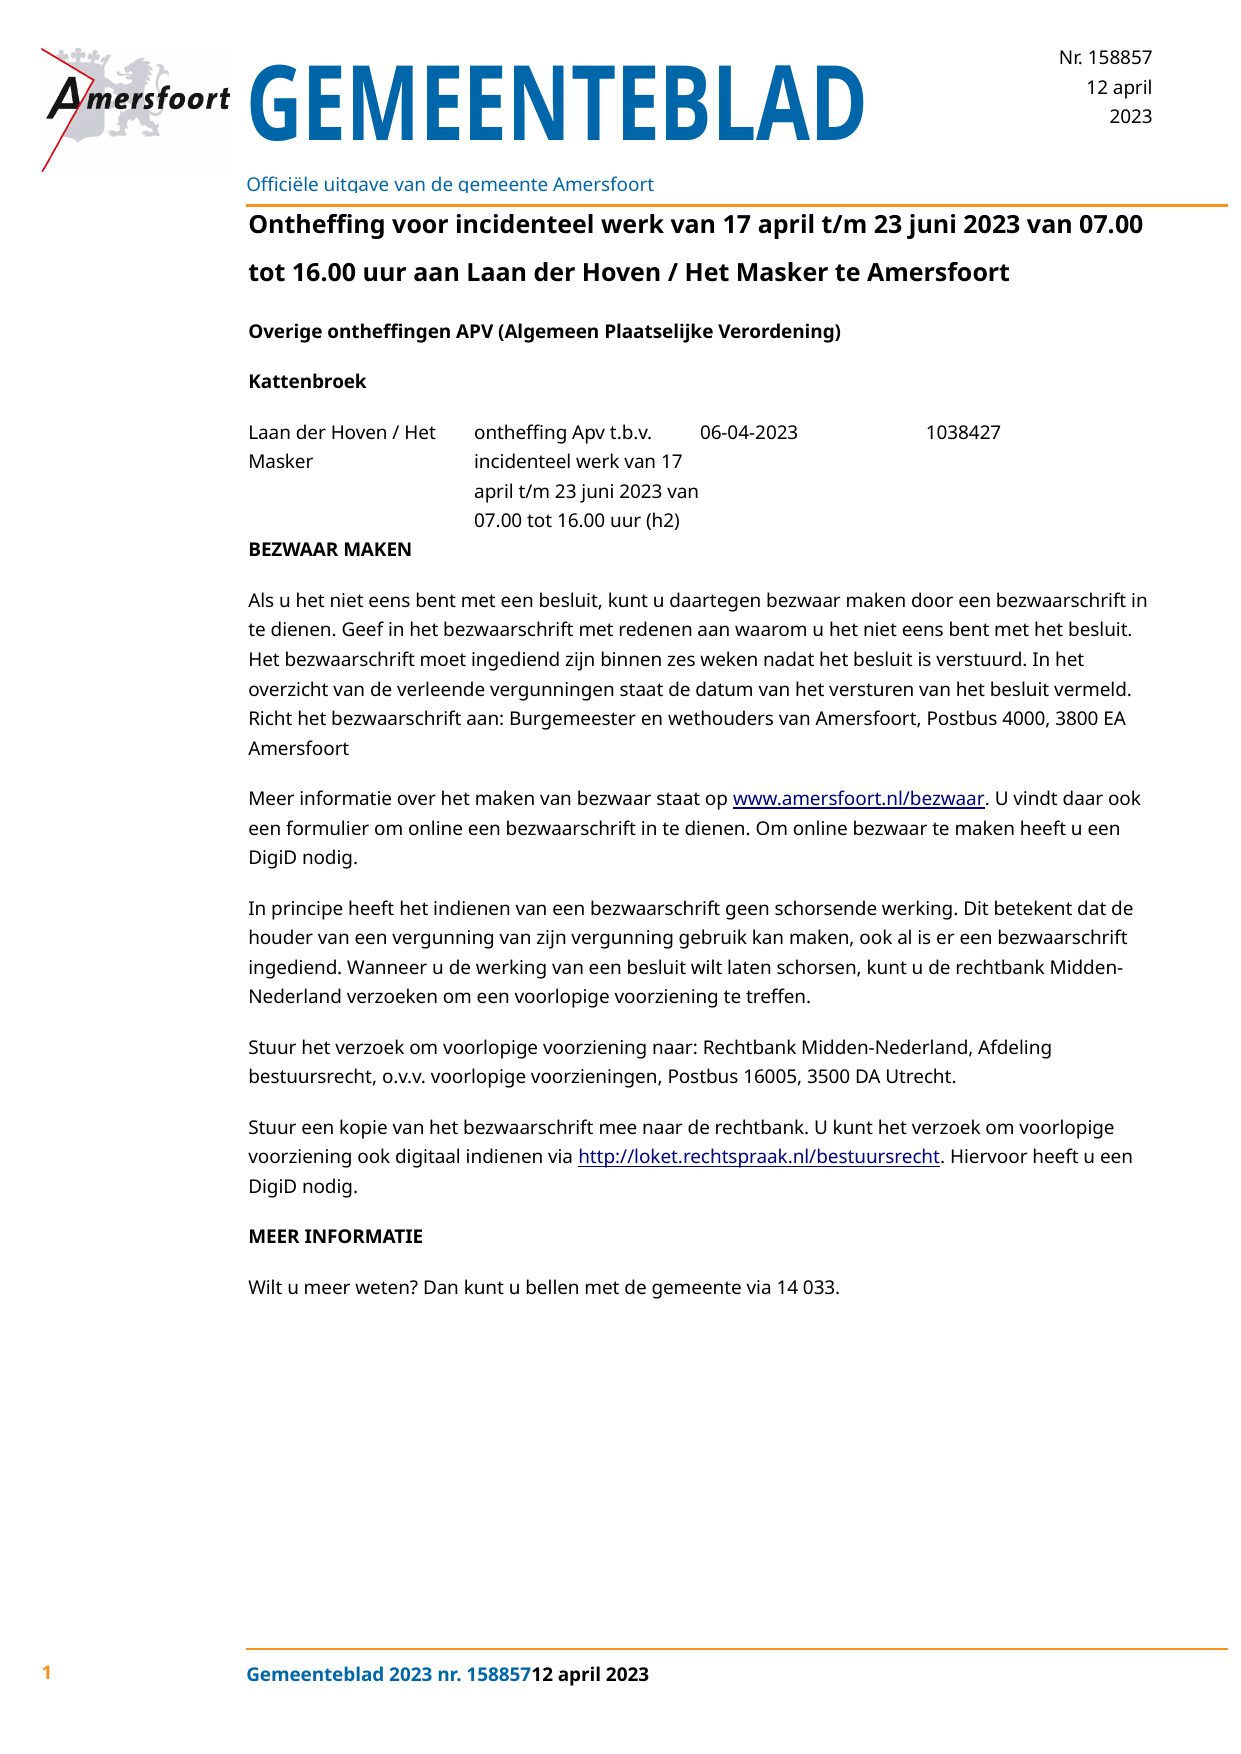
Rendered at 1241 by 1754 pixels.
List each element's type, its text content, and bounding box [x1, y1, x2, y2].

table_header ontheffing Apv t.b.v. incidenteel werk van 17 april t/m 23 juni 2023 van 07.00 tot 16.00 uur (h2) [474, 419, 700, 533]
picture [41, 47, 231, 172]
text Wilt u meer weten? Dan kunt u bellen met de gemeente via 14 033. [248, 1274, 1152, 1300]
text Overige ontheffingen APV (Algemeen Plaatselijke Verordening) [248, 318, 1152, 344]
table_header Laan der Hoven / Het Masker [248, 419, 474, 533]
table_header 06-04-2023 [700, 419, 926, 533]
text In principe heeft het indienen van een bezwaarschrift geen schorsende werking. Dit betekent dat de houder van een vergunning van zijn vergunning gebruik kan maken, ook al is er een bezwaarschrift ingediend. Wanneer u de werking van een besluit wilt laten schorsen, kunt u de rechtbank Midden-Nederland verzoeken om een voorlopige voorziening te treffen. [248, 895, 1152, 1009]
table_header 1038427 [926, 419, 1152, 533]
text Kattenbroek [248, 368, 1152, 394]
text Ontheffing voor incidenteel werk van 17 april t/m 23 juni 2023 van 07.00 tot 16.00 uur aan Laan der Hoven / Het Masker te Amersfoort [248, 207, 1152, 288]
text Stuur een kopie van het bezwaarschrift mee naar de rechtbank. U kunt het verzoek om voorlopige voorziening ook digitaal indienen via http://loket.rechtspraak.nl/bestuursrecht. Hiervoor heeft u een DigiD nodig. [248, 1114, 1152, 1199]
text MEER INFORMATIE [248, 1224, 1152, 1249]
text Stuur het verzoek om voorlopige voorziening naar: Rechtbank Midden-Nederland, Afdeling bestuursrecht, o.v.v. voorlopige voorzieningen, Postbus 16005, 3500 DA Utrecht. [248, 1034, 1152, 1089]
text Meer informatie over het maken van bezwaar staat op www.amersfoort.nl/bezwaar. U vindt daar ook een formulier om online een bezwaarschrift in te dienen. Om online bezwaar te maken heeft u een DigiD nodig. [248, 785, 1152, 870]
text Als u het niet eens bent met een besluit, kunt u daartegen bezwaar maken door een bezwaarschrift in te dienen. Geef in het bezwaarschrift met redenen aan waarom u het niet eens bent met het besluit. Het bezwaarschrift moet ingediend zijn binnen zes weken nadat het besluit is verstuurd. In het overzicht van de verleende vergunningen staat de datum van het versturen van het besluit vermeld. Richt het bezwaarschrift aan: Burgemeester en wethouders van Amersfoort, Postbus 4000, 3800 EA Amersfoort [248, 587, 1152, 761]
text BEZWAAR MAKEN [248, 537, 1152, 562]
